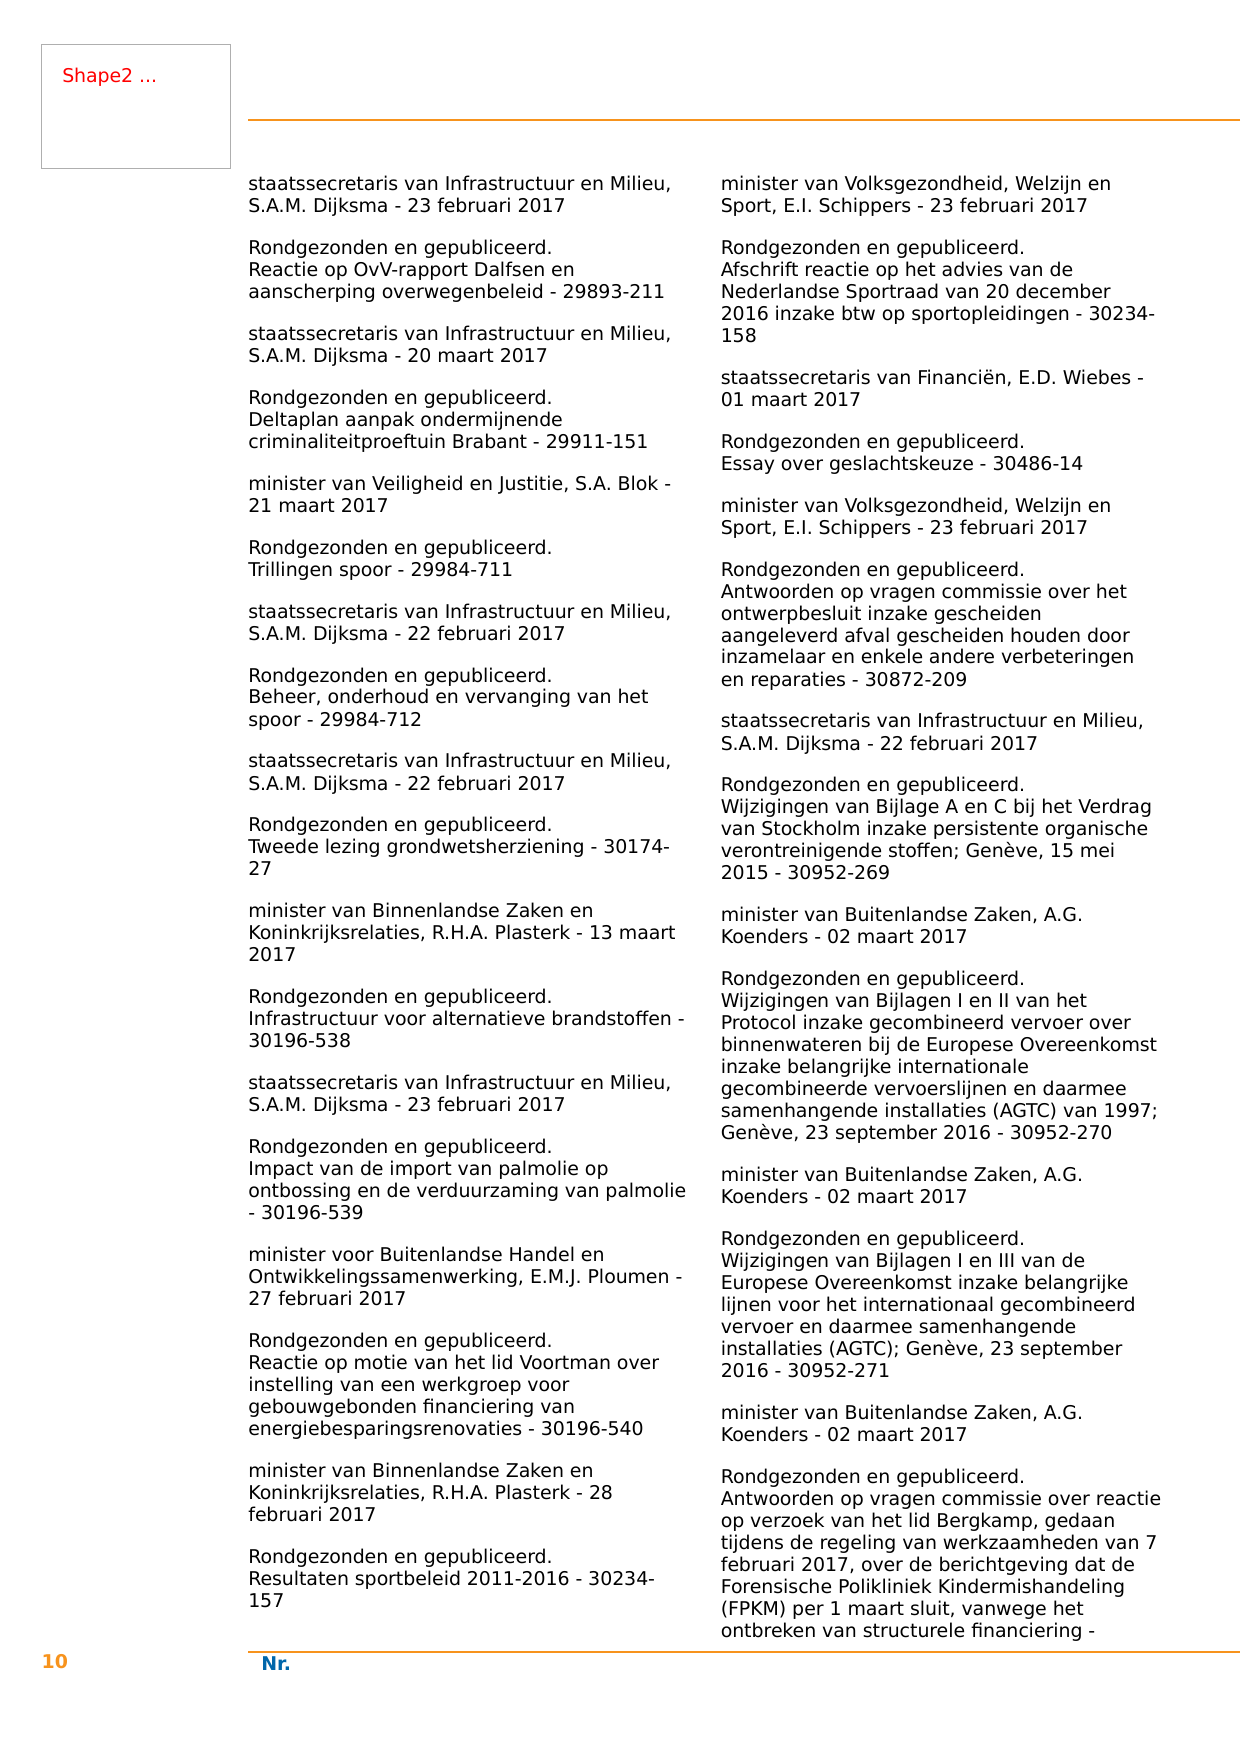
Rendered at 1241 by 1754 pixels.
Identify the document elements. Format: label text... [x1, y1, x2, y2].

text Rondgezonden en gepubliceerd. [721, 774, 1163, 796]
text staatssecretaris van Infrastructuur en Milieu, S.A.M. Dijksma - 23 februari 2017 [248, 173, 691, 217]
text staatssecretaris van Infrastructuur en Milieu, S.A.M. Dijksma - 23 februari 2017 [248, 1072, 691, 1116]
text Resultaten sportbeleid 2011-2016 - 30234-157 [248, 1568, 691, 1612]
text Rondgezonden en gepubliceerd. [721, 237, 1163, 259]
text minister van Veiligheid en Justitie, S.A. Blok - 21 maart 2017 [248, 473, 691, 517]
text Deltaplan aanpak ondermijnende criminaliteitproeftuin Brabant - 29911-151 [248, 409, 691, 453]
text staatssecretaris van Financiën, E.D. Wiebes - 01 maart 2017 [721, 367, 1163, 411]
text minister voor Buitenlandse Handel en Ontwikkelingssamenwerking, E.M.J. Ploumen - 27 februari 2017 [248, 1244, 691, 1310]
text staatssecretaris van Infrastructuur en Milieu, S.A.M. Dijksma - 20 maart 2017 [248, 323, 691, 367]
text staatssecretaris van Infrastructuur en Milieu, S.A.M. Dijksma - 22 februari 2017 [248, 750, 691, 794]
text minister van Buitenlandse Zaken, A.G. Koenders - 02 maart 2017 [721, 1402, 1163, 1446]
text Rondgezonden en gepubliceerd. [721, 558, 1163, 581]
text Reactie op motie van het lid Voortman over instelling van een werkgroep voor gebouwgebonden financiering van energiebesparingsrenovaties - 30196-540 [248, 1352, 691, 1440]
text minister van Volksgezondheid, Welzijn en Sport, E.I. Schippers - 23 februari 2017 [721, 173, 1163, 217]
text Rondgezonden en gepubliceerd. [248, 814, 691, 836]
text Infrastructuur voor alternatieve brandstoffen - 30196-538 [248, 1008, 691, 1052]
text Essay over geslachtskeuze - 30486-14 [721, 453, 1163, 474]
text Beheer, onderhoud en vervanging van het spoor - 29984-712 [248, 686, 691, 730]
text minister van Buitenlandse Zaken, A.G. Koenders - 02 maart 2017 [721, 904, 1163, 948]
text Tweede lezing grondwetsherziening - 30174-27 [248, 836, 691, 880]
text Wijzigingen van Bijlage A en C bij het Verdrag van Stockholm inzake persistente organische verontreinigende stoffen; Genève, 15 mei 2015 - 30952-269 [721, 796, 1163, 884]
text Rondgezonden en gepubliceerd. [248, 986, 691, 1008]
text minister van Binnenlandse Zaken en Koninkrijksrelaties, R.H.A. Plasterk - 28 februari 2017 [248, 1460, 691, 1526]
text Impact van de import van palmolie op ontbossing en de verduurzaming van palmolie - 30196-539 [248, 1158, 691, 1224]
text Rondgezonden en gepubliceerd. [248, 1546, 691, 1568]
text Rondgezonden en gepubliceerd. [248, 1136, 691, 1158]
text Afschrift reactie op het advies van de Nederlandse Sportraad van 20 december 2016 inzake btw op sportopleidingen - 30234-158 [721, 259, 1163, 347]
text Rondgezonden en gepubliceerd. [248, 1330, 691, 1352]
text Rondgezonden en gepubliceerd. [721, 1228, 1163, 1250]
text Rondgezonden en gepubliceerd. [248, 664, 691, 686]
text Rondgezonden en gepubliceerd. [721, 1466, 1163, 1488]
text Antwoorden op vragen commissie over het ontwerpbesluit inzake gescheiden aangeleverd afval gescheiden houden door inzamelaar en enkele andere verbeteringen en reparaties - 30872-209 [721, 581, 1163, 690]
text Rondgezonden en gepubliceerd. [248, 537, 691, 558]
text Rondgezonden en gepubliceerd. [248, 387, 691, 409]
text minister van Binnenlandse Zaken en Koninkrijksrelaties, R.H.A. Plasterk - 13 maart 2017 [248, 900, 691, 966]
text staatssecretaris van Infrastructuur en Milieu, S.A.M. Dijksma - 22 februari 2017 [721, 710, 1163, 754]
text Wijzigingen van Bijlagen I en II van het Protocol inzake gecombineerd vervoer over binnenwateren bij de Europese Overeenkomst inzake belangrijke internationale gecombineerde vervoerslijnen en daarmee samenhangende installaties (AGTC) van 1997; Genève, 23 september 2016 - 30952-270 [721, 990, 1163, 1144]
text staatssecretaris van Infrastructuur en Milieu, S.A.M. Dijksma - 22 februari 2017 [248, 601, 691, 644]
text Rondgezonden en gepubliceerd. [721, 968, 1163, 990]
text minister van Volksgezondheid, Welzijn en Sport, E.I. Schippers - 23 februari 2017 [721, 494, 1163, 538]
text Reactie op OvV-rapport Dalfsen en aanscherping overwegenbeleid - 29893-211 [248, 259, 691, 303]
text Rondgezonden en gepubliceerd. [721, 431, 1163, 453]
text Wijzigingen van Bijlagen I en III van de Europese Overeenkomst inzake belangrijke lijnen voor het internationaal gecombineerd vervoer en daarmee samenhangende installaties (AGTC); Genève, 23 september 2016 - 30952-271 [721, 1250, 1163, 1382]
text Trillingen spoor - 29984-711 [248, 558, 691, 581]
text minister van Buitenlandse Zaken, A.G. Koenders - 02 maart 2017 [721, 1164, 1163, 1208]
text Antwoorden op vragen commissie over reactie op verzoek van het lid Bergkamp, gedaan tijdens de regeling van werkzaamheden van 7 februari 2017, over de berichtgeving dat de Forensische Polikliniek Kindermishandeling (FPKM) per 1 maart sluit, vanwege het ontbreken van structurele financiering [721, 1488, 1163, 1642]
text Rondgezonden en gepubliceerd. [248, 237, 691, 259]
